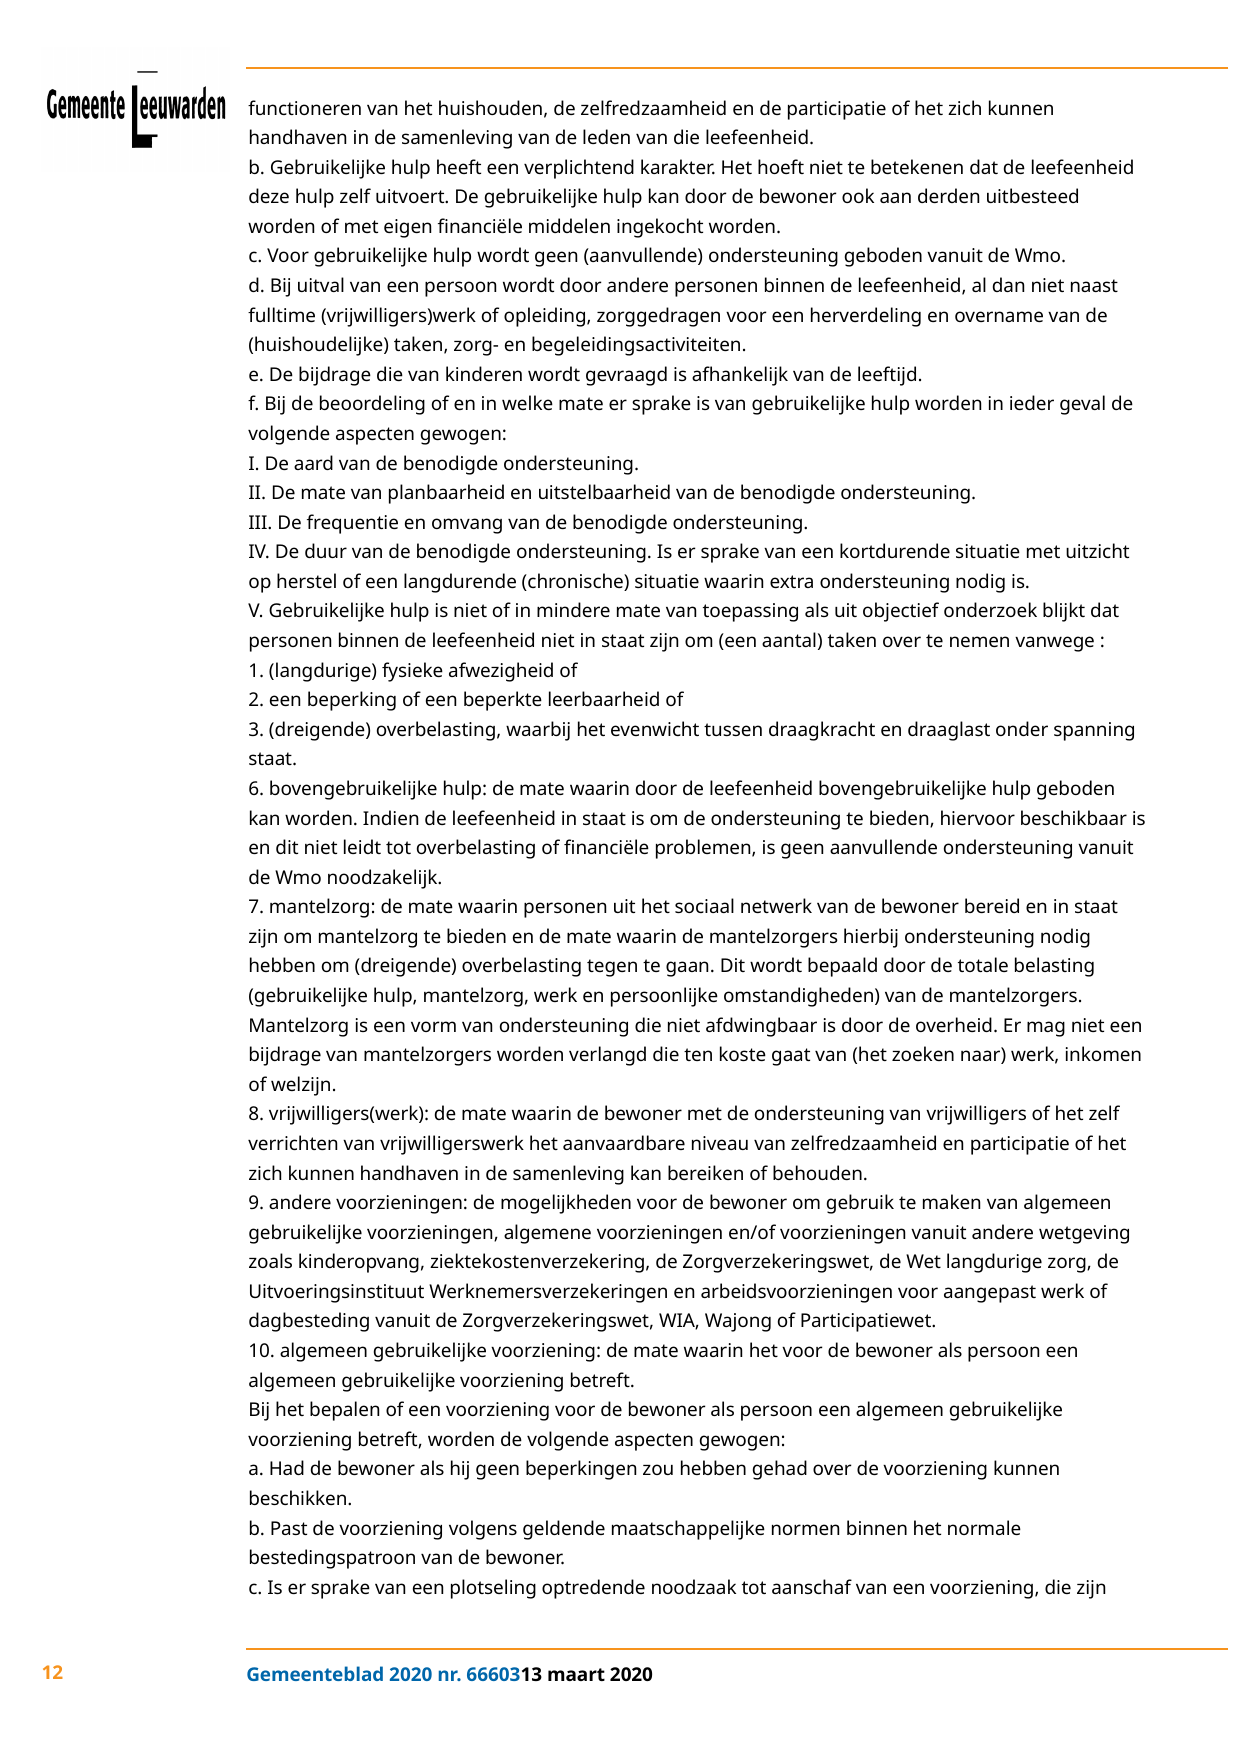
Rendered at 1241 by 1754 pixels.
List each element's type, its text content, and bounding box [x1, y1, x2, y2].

text III. De frequentie en omvang van de benodigde ondersteuning. [248, 509, 1152, 535]
text 2. een beperking of een beperkte leerbaarheid of [248, 686, 1152, 712]
text b. Past de voorziening volgens geldende maatschappelijke normen binnen het normale bestedingspatroon van de bewoner. [248, 1515, 1152, 1570]
text c. Is er sprake van een plotseling optredende noodzaak tot aanschaf van een voorziening, die zijn [248, 1574, 1152, 1600]
text V. Gebruikelijke hulp is niet of in mindere mate van toepassing als uit objectief onderzoek blijkt dat personen binnen de leefeenheid niet in staat zijn om (een aantal) taken over te nemen vanwege : [248, 598, 1152, 653]
text Bij het bepalen of een voorziening voor de bewoner als persoon een algemeen gebruikelijke voorziening betreft, worden de volgende aspecten gewogen: [248, 1396, 1152, 1452]
text IV. De duur van de benodigde ondersteuning. Is er sprake van een kortdurende situatie met uitzicht op herstel of een langdurende (chronische) situatie waarin extra ondersteuning nodig is. [248, 538, 1152, 594]
text Mantelzorg is een vorm van ondersteuning die niet afdwingbaar is door de overheid. Er mag niet een bijdrage van mantelzorgers worden verlangd die ten koste gaat van (het zoeken naar) werk, inkomen of welzijn. [248, 1012, 1152, 1097]
text 9. andere voorzieningen: de mogelijkheden voor de bewoner om gebruik te maken van algemeen gebruikelijke voorzieningen, algemene voorzieningen en/of voorzieningen vanuit andere wetgeving zoals kinderopvang, ziektekostenverzekering, de Zorgverzekeringswet, de Wet langdurige zorg, de Uitvoeringsinstituut Werknemersverzekeringen en arbeidsvoorzieningen voor aangepast werk of dagbesteding vanuit de Zorgverzekeringswet, WIA, Wajong of Participatiewet. [248, 1189, 1152, 1333]
text 10. algemeen gebruikelijke voorziening: de mate waarin het voor de bewoner als persoon een algemeen gebruikelijke voorziening betreft. [248, 1337, 1152, 1393]
text 1. (langdurige) fysieke afwezigheid of [248, 657, 1152, 683]
text II. De mate van planbaarheid en uitstelbaarheid van de benodigde ondersteuning. [248, 479, 1152, 505]
text 8. vrijwilligers(werk): de mate waarin de bewoner met de ondersteuning van vrijwilligers of het zelf verrichten van vrijwilligerswerk het aanvaardbare niveau van zelfredzaamheid en participatie of het zich kunnen handhaven in de samenleving kan bereiken of behouden. [248, 1101, 1152, 1186]
text e. De bijdrage die van kinderen wordt gevraagd is afhankelijk van de leeftijd. [248, 361, 1152, 387]
text 6. bovengebruikelijke hulp: de mate waarin door de leefeenheid bovengebruikelijke hulp geboden kan worden. Indien de leefeenheid in staat is om de ondersteuning te bieden, hiervoor beschikbaar is en dit niet leidt tot overbelasting of financiële problemen, is geen aanvullende ondersteuning vanuit de Wmo noodzakelijk. [248, 775, 1152, 890]
text f. Bij de beoordeling of en in welke mate er sprake is van gebruikelijke hulp worden in ieder geval de volgende aspecten gewogen: [248, 391, 1152, 446]
picture [41, 47, 231, 172]
text functioneren van het huishouden, de zelfredzaamheid en de participatie of het zich kunnen handhaven in de samenleving van de leden van die leefeenheid. [248, 95, 1152, 150]
text 3. (dreigende) overbelasting, waarbij het evenwicht tussen draagkracht en draaglast onder spanning staat. [248, 716, 1152, 771]
text b. Gebruikelijke hulp heeft een verplichtend karakter. Het hoeft niet te betekenen dat de leefeenheid deze hulp zelf uitvoert. De gebruikelijke hulp kan door de bewoner ook aan derden uitbesteed worden of met eigen financiële middelen ingekocht worden. [248, 154, 1152, 239]
text c. Voor gebruikelijke hulp wordt geen (aanvullende) ondersteuning geboden vanuit de Wmo. [248, 243, 1152, 268]
text a. Had de bewoner als hij geen beperkingen zou hebben gehad over de voorziening kunnen beschikken. [248, 1456, 1152, 1511]
text d. Bij uitval van een persoon wordt door andere personen binnen de leefeenheid, al dan niet naast fulltime (vrijwilligers)werk of opleiding, zorggedragen voor een herverdeling en overname van de (huishoudelijke) taken, zorg- en begeleidingsactiviteiten. [248, 272, 1152, 357]
text I. De aard van de benodigde ondersteuning. [248, 450, 1152, 476]
text 7. mantelzorg: de mate waarin personen uit het sociaal netwerk van de bewoner bereid en in staat zijn om mantelzorg te bieden en de mate waarin de mantelzorgers hierbij ondersteuning nodig hebben om (dreigende) overbelasting tegen te gaan. Dit wordt bepaald door de totale belasting (gebruikelijke hulp, mantelzorg, werk en persoonlijke omstandigheden) van de mantelzorgers. [248, 893, 1152, 1008]
